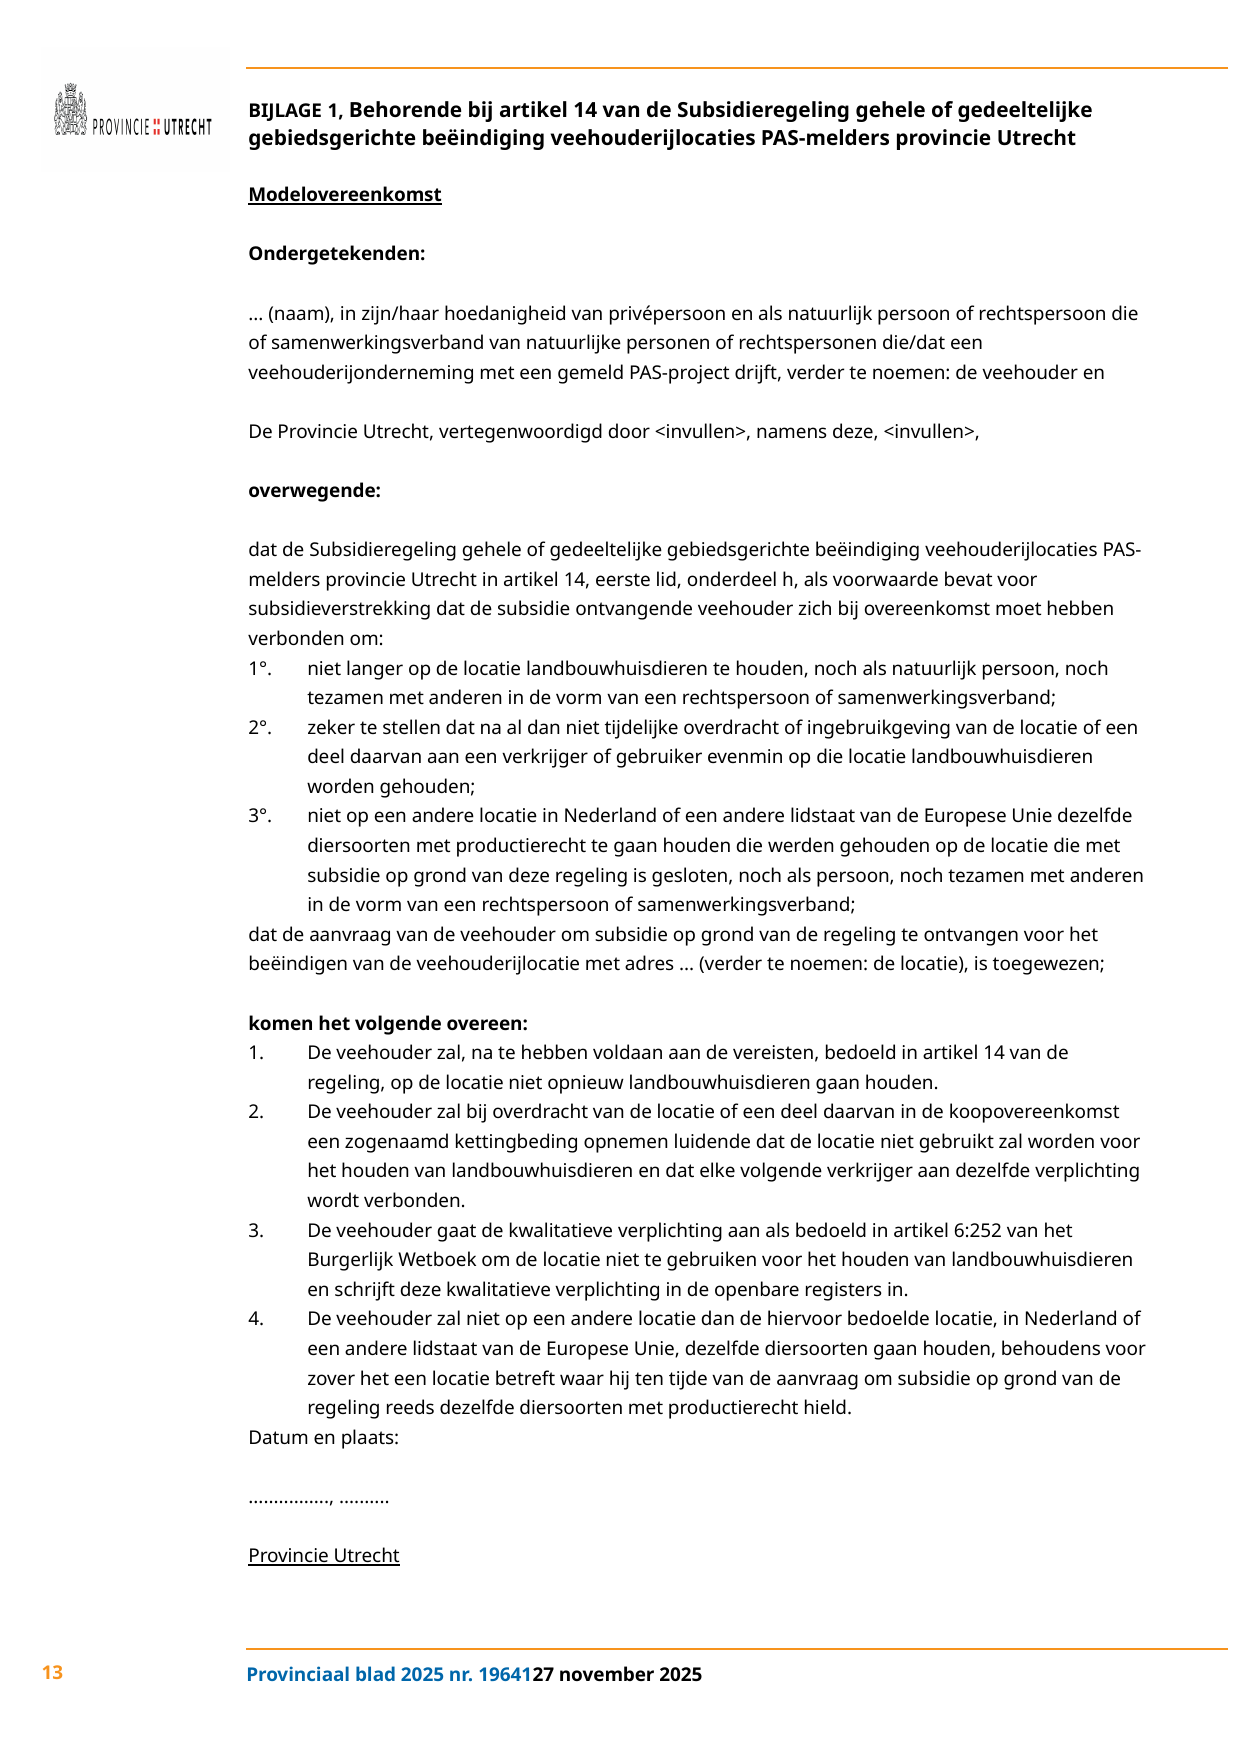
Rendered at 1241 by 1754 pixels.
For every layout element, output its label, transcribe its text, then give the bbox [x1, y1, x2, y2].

text overwegende: [248, 477, 1152, 503]
text BIJLAGE 1, Behorende bij artikel 14 van de Subsidieregeling gehele of gedeeltelijke gebiedsgerichte beëindiging veehouderijlocaties PAS-melders provincie Utrecht [248, 95, 1152, 152]
text De Provincie Utrecht, vertegenwoordigd door <invullen>, namens deze, <invullen>, [248, 418, 1152, 444]
list zeker te stellen dat na al dan niet tijdelijke overdracht of ingebruikgeving van de locatie of een deel daarvan aan een verkrijger of gebruiker evenmin op die locatie landbouwhuisdieren worden gehouden; [248, 714, 1152, 799]
text Modelovereenkomst [248, 181, 1152, 207]
text Ondergetekenden: [248, 241, 1152, 266]
picture [41, 47, 231, 172]
text ................, .......... [248, 1483, 1152, 1509]
text dat de Subsidieregeling gehele of gedeeltelijke gebiedsgerichte beëindiging veehouderijlocaties PAS-melders provincie Utrecht in artikel 14, eerste lid, onderdeel h, als voorwaarde bevat voor subsidieverstrekking dat de subsidie ontvangende veehouder zich bij overeenkomst moet hebben verbonden om: [248, 536, 1152, 651]
list niet langer op de locatie landbouwhuisdieren te houden, noch als natuurlijk persoon, noch tezamen met anderen in de vorm van een rechtspersoon of samenwerkingsverband; [248, 655, 1152, 710]
text komen het volgende overeen: [248, 1010, 1152, 1035]
list De veehouder zal niet op een andere locatie dan de hiervoor bedoelde locatie, in Nederland of een andere lidstaat van de Europese Unie, dezelfde diersoorten gaan houden, behoudens voor zover het een locatie betreft waar hij ten tijde van de aanvraag om subsidie op grond van de regeling reeds dezelfde diersoorten met productierecht hield. [248, 1306, 1152, 1420]
list niet op een andere locatie in Nederland of een andere lidstaat van de Europese Unie dezelfde diersoorten met productierecht te gaan houden die werden gehouden op de locatie die met subsidie op grond van deze regeling is gesloten, noch als persoon, noch tezamen met anderen in de vorm van een rechtspersoon of samenwerkingsverband; [248, 803, 1152, 917]
text dat de aanvraag van de veehouder om subsidie op grond van de regeling te ontvangen voor het beëindigen van de veehouderijlocatie met adres ... (verder te noemen: de locatie), is toegewezen; [248, 921, 1152, 976]
text ... (naam), in zijn/haar hoedanigheid van privépersoon en als natuurlijk persoon of rechtspersoon die of samenwerkingsverband van natuurlijke personen of rechtspersonen die/dat een veehouderijonderneming met een gemeld PAS-project drijft, verder te noemen: de veehouder en [248, 300, 1152, 384]
list De veehouder zal, na te hebben voldaan aan de vereisten, bedoeld in artikel 14 van de regeling, op de locatie niet opnieuw landbouwhuisdieren gaan houden. [248, 1039, 1152, 1094]
list De veehouder gaat de kwalitatieve verplichting aan als bedoeld in artikel 6:252 van het Burgerlijk Wetboek om de locatie niet te gebruiken voor het houden van landbouwhuisdieren en schrijft deze kwalitatieve verplichting in de openbare registers in. [248, 1217, 1152, 1302]
list De veehouder zal bij overdracht van de locatie of een deel daarvan in de koopovereenkomst een zogenaamd kettingbeding opnemen luidende dat de locatie niet gebruikt zal worden voor het houden van landbouwhuisdieren en dat elke volgende verkrijger aan dezelfde verplichting wordt verbonden. [248, 1098, 1152, 1213]
text Datum en plaats: [248, 1424, 1152, 1449]
text Provincie Utrecht [248, 1542, 1152, 1568]
